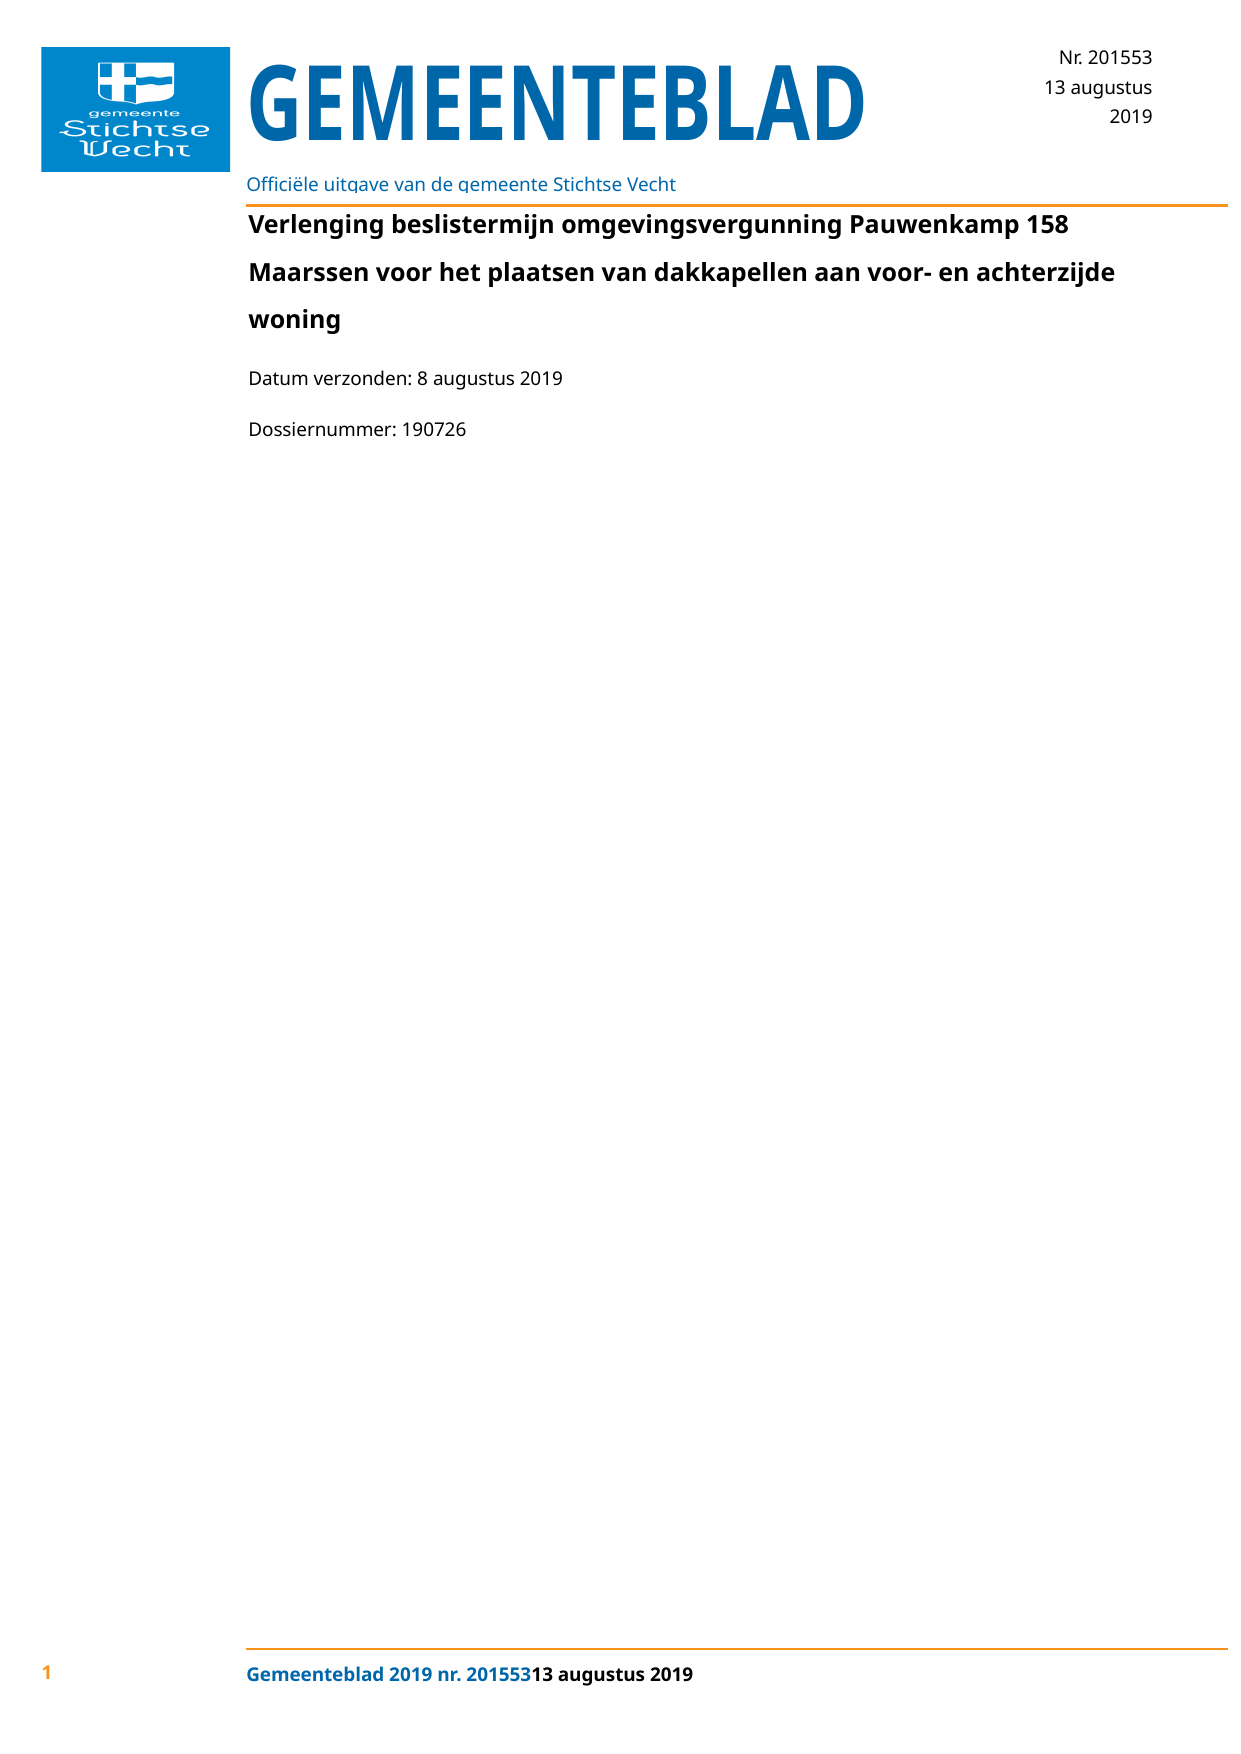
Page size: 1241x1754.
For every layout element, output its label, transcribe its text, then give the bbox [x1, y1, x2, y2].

picture [137, 63, 174, 103]
text Verlenging beslistermijn omgevingsvergunning Pauwenkamp 158 Maarssen voor het plaatsen van dakkapellen aan voor- en achterzijde woning [248, 207, 1152, 336]
text Datum verzonden: 8 augustus 2019 [248, 366, 1152, 391]
text Dossiernummer: 190726 [248, 416, 1152, 442]
picture [99, 63, 135, 101]
